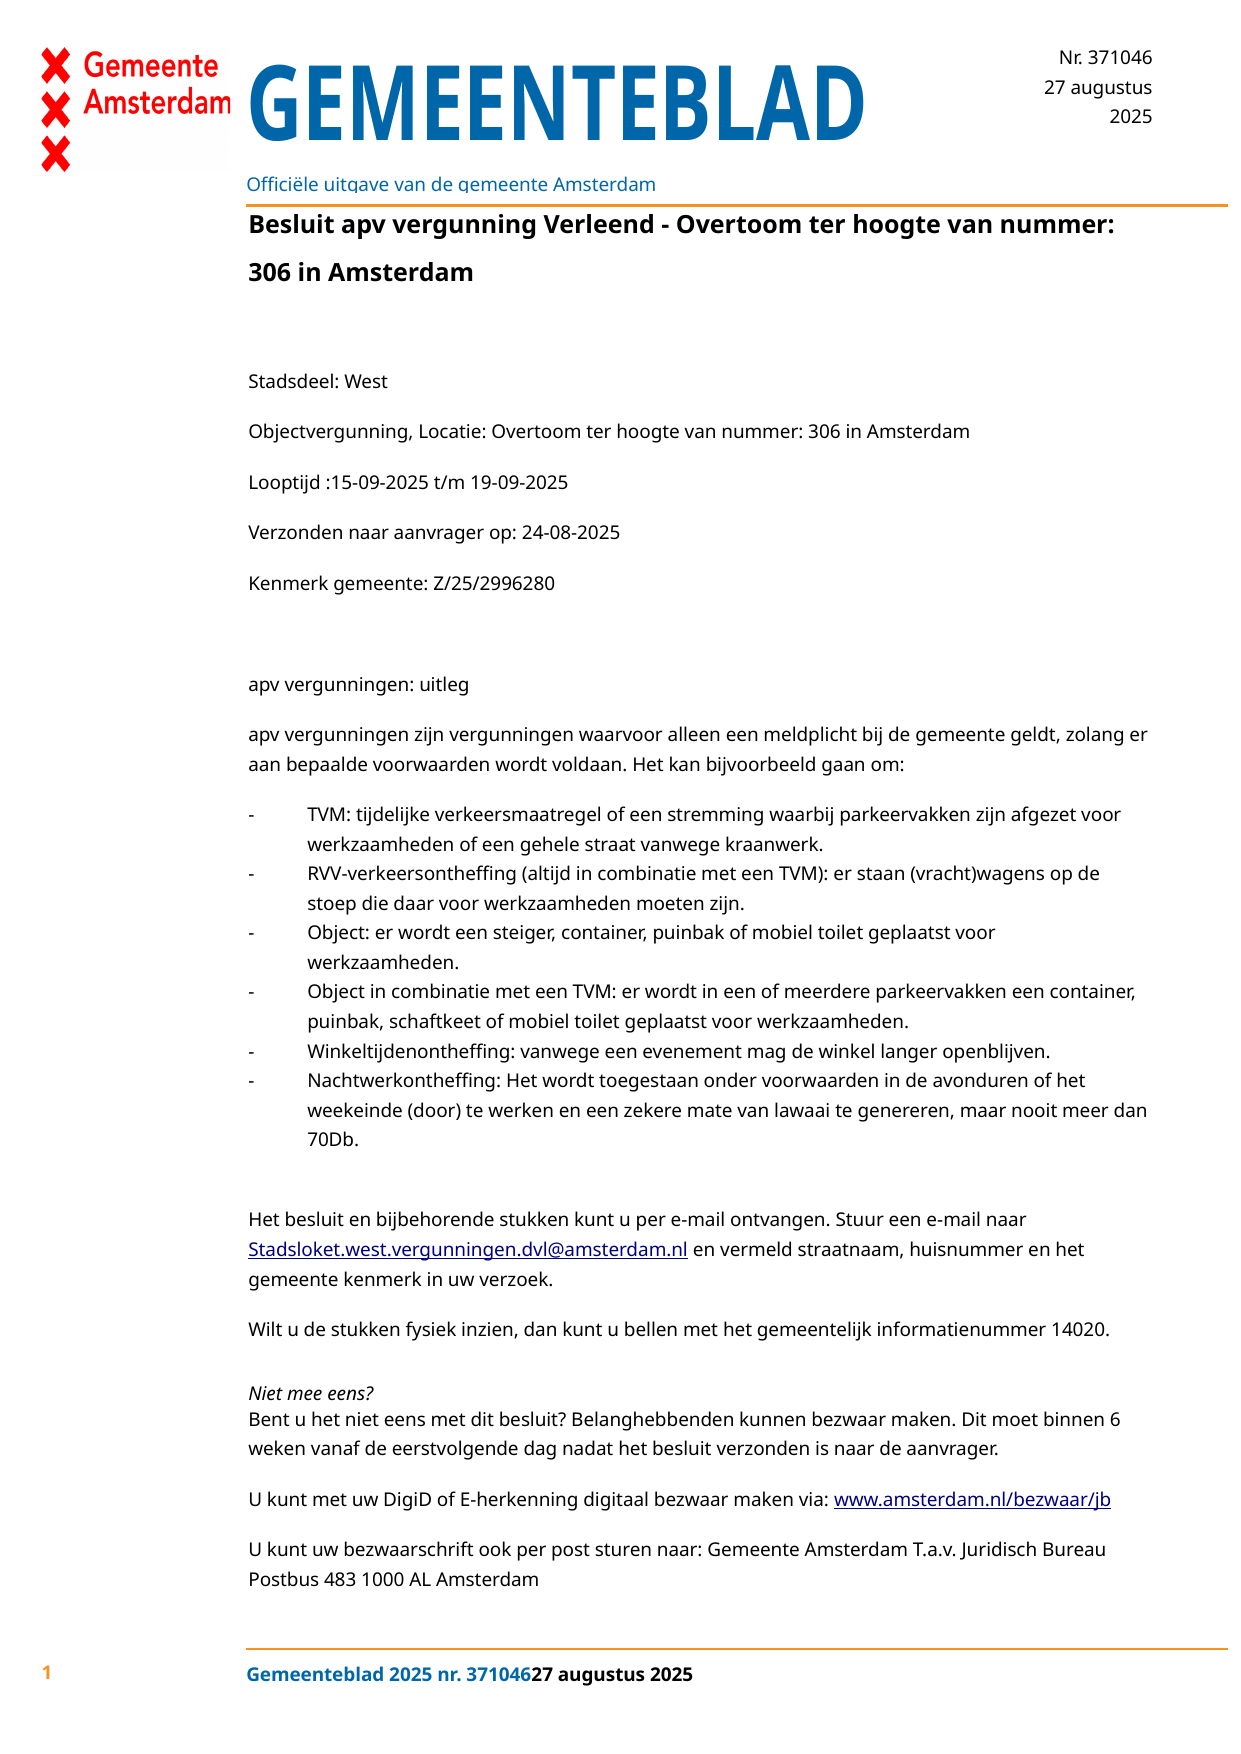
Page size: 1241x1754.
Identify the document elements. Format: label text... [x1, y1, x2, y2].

text Bent u het niet eens met dit besluit? Belanghebbenden kunnen bezwaar maken. Dit moet binnen 6 weken vanaf de eerstvolgende dag nadat het besluit verzonden is naar de aanvrager. [248, 1406, 1152, 1461]
text Het besluit en bijbehorende stukken kunt u per e-mail ontvangen. Stuur een e-mail naar Stadsloket.west.vergunningen.dvl@amsterdam.nl en vermeld straatnaam, huisnummer en het gemeente kenmerk in uw verzoek. [248, 1207, 1152, 1292]
text Looptijd :15-09-2025 t/m 19-09-2025 [248, 469, 1152, 495]
text apv vergunningen: uitleg [248, 671, 1152, 697]
text U kunt uw bezwaarschrift ook per post sturen naar: Gemeente Amsterdam T.a.v. Juridisch Bureau Postbus 483 1000 AL Amsterdam [248, 1536, 1152, 1592]
text U kunt met uw DigiD of E-herkenning digitaal bezwaar maken via: www.amsterdam.nl/bezwaar/jb [248, 1486, 1152, 1512]
list Nachtwerkontheffing: Het wordt toegestaan onder voorwaarden in de avonduren of het weekeinde (door) te werken en een zekere mate van lawaai te genereren, maar nooit meer dan 70Db. [248, 1067, 1152, 1152]
text Besluit apv vergunning Verleend - Overtoom ter hoogte van nummer: 306 in Amsterdam [248, 207, 1152, 288]
text Kenmerk gemeente: Z/25/2996280 [248, 570, 1152, 596]
picture [41, 47, 231, 172]
list Winkeltijdenontheffing: vanwege een evenement mag de winkel langer openblijven. [248, 1038, 1152, 1064]
text apv vergunningen zijn vergunningen waarvoor alleen een meldplicht bij de gemeente geldt, zolang er aan bepaalde voorwaarden wordt voldaan. Het kan bijvoorbeeld gaan om: [248, 721, 1152, 777]
text Objectvergunning, Locatie: Overtoom ter hoogte van nummer: 306 in Amsterdam [248, 419, 1152, 444]
list Object: er wordt een steiger, container, puinbak of mobiel toilet geplaatst voor werkzaamheden. [248, 919, 1152, 975]
text Niet mee eens? [248, 1380, 1152, 1406]
text Verzonden naar aanvrager op: 24-08-2025 [248, 519, 1152, 545]
list Object in combinatie met een TVM: er wordt in een of meerdere parkeervakken een container, puinbak, schaftkeet of mobiel toilet geplaatst voor werkzaamheden. [248, 979, 1152, 1034]
list TVM: tijdelijke verkeersmaatregel of een stremming waarbij parkeervakken zijn afgezet voor werkzaamheden of een gehele straat vanwege kraanwerk. [248, 801, 1152, 857]
text Wilt u de stukken fysiek inzien, dan kunt u bellen met het gemeentelijk informatienummer 14020. [248, 1316, 1152, 1342]
text Stadsdeel: West [248, 368, 1152, 394]
list RVV-verkeersontheffing (altijd in combinatie met een TVM): er staan (vracht)wagens op de stoep die daar voor werkzaamheden moeten zijn. [248, 860, 1152, 916]
